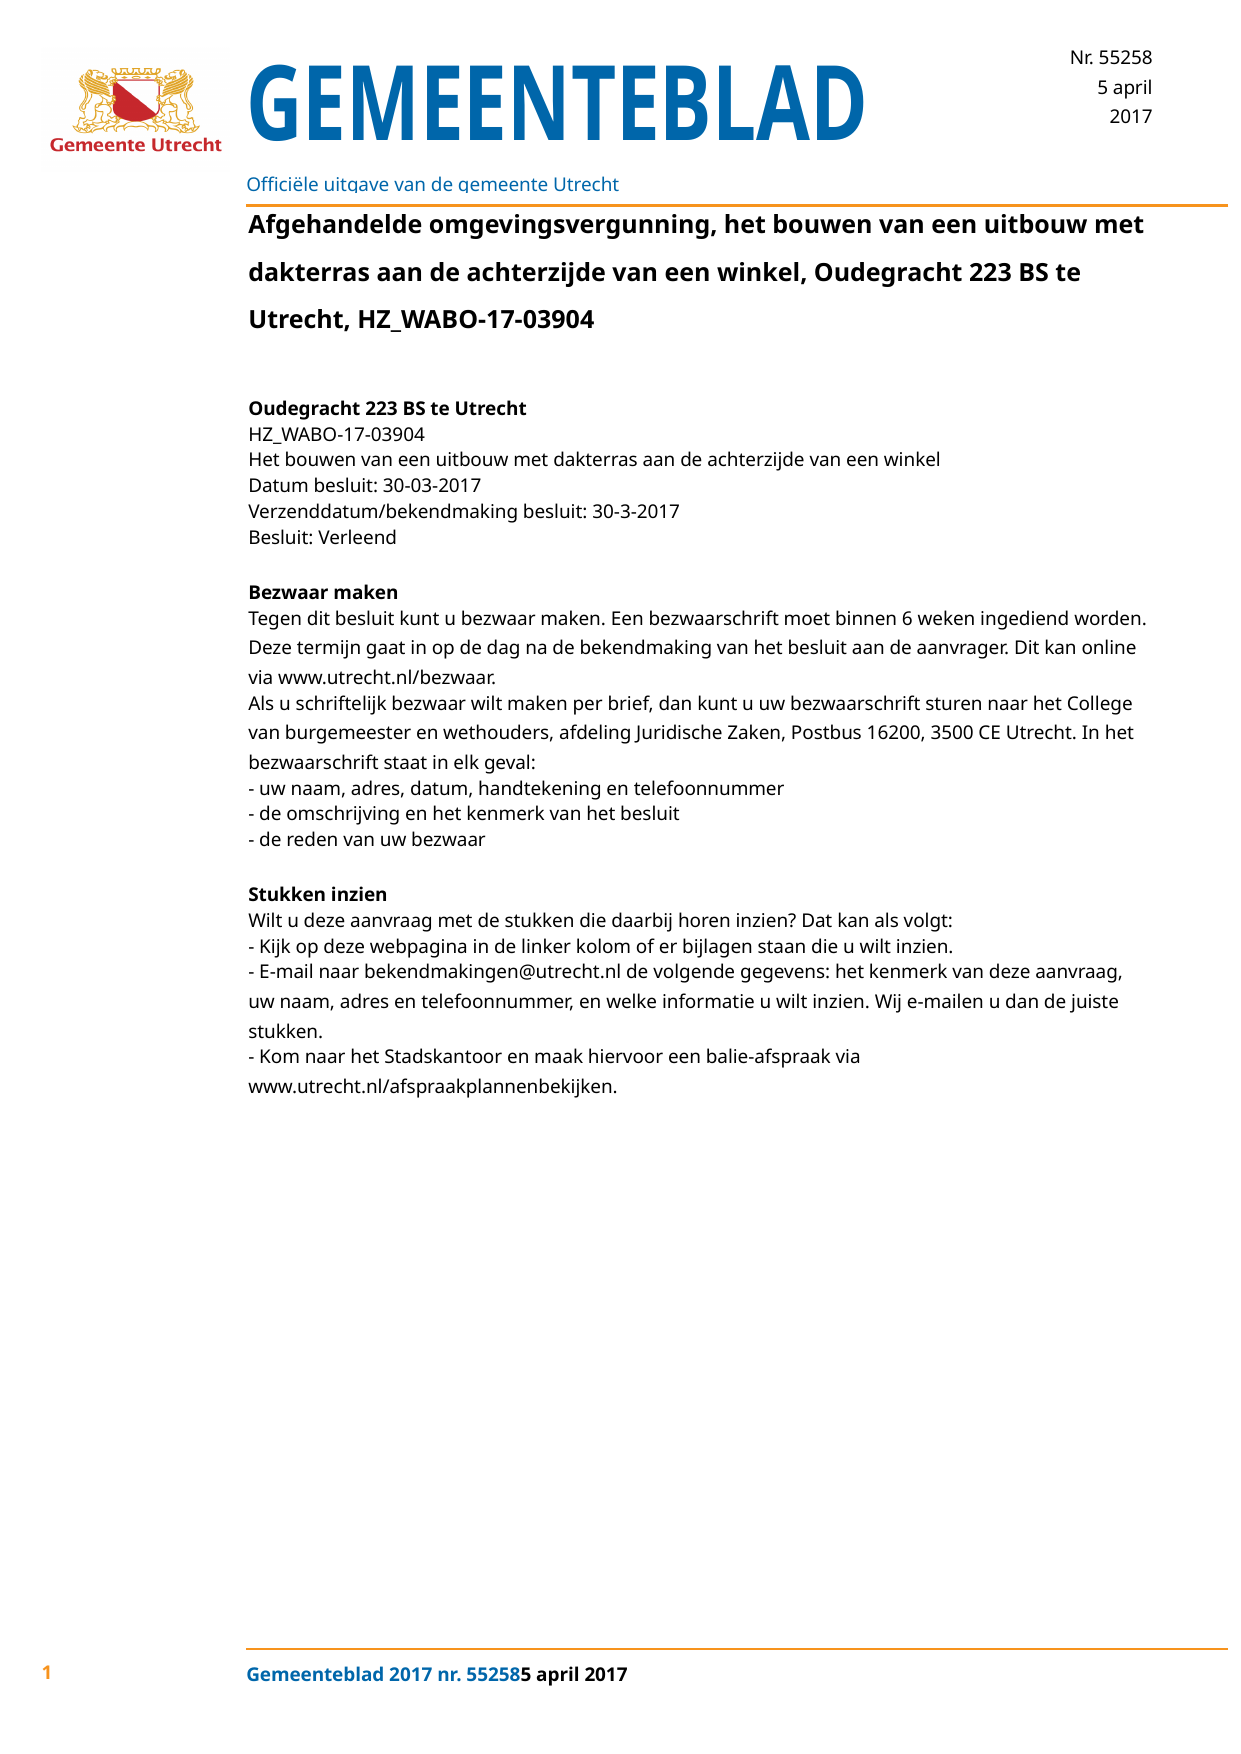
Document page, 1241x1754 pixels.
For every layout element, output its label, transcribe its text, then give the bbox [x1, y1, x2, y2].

table_header Oudegracht 223 BS te Utrecht [248, 395, 1152, 421]
table_cell - de reden van uw bezwaar [248, 826, 1152, 881]
table_cell Het bouwen van een uitbouw met dakterras aan de achterzijde van een winkel [248, 447, 1152, 472]
table_cell Tegen dit besluit kunt u bezwaar maken. Een bezwaarschrift moet binnen 6 weken ingediend worden. Deze termijn gaat in op de dag na de bekendmaking van het besluit aan de aanvrager. Dit kan online via www.utrecht.nl/bezwaar. [248, 605, 1152, 690]
table_cell - E-mail naar bekendmakingen@utrecht.nl de volgende gegevens: het kenmerk van deze aanvraag, uw naam, adres en telefoonnummer, en welke informatie u wilt inzien. Wij e-mailen u dan de juiste stukken. [248, 959, 1152, 1043]
table_cell Als u schriftelijk bezwaar wilt maken per brief, dan kunt u uw bezwaarschrift sturen naar het College van burgemeester en wethouders, afdeling Juridische Zaken, Postbus 16200, 3500 CE Utrecht. In het bezwaarschrift staat in elk geval: [248, 690, 1152, 775]
table_cell Wilt u deze aanvraag met de stukken die daarbij horen inzien? Dat kan als volgt: [248, 907, 1152, 933]
picture [41, 47, 231, 172]
text Afgehandelde omgevingsvergunning, het bouwen van een uitbouw met dakterras aan de achterzijde van een winkel, Oudegracht 223 BS te Utrecht, HZ_WABO-17-03904 [248, 207, 1152, 336]
table_cell - Kom naar het Stadskantoor en maak hiervoor een balie-afspraak via www.utrecht.nl/afspraakplannenbekijken. [248, 1044, 1152, 1099]
table_cell - uw naam, adres, datum, handtekening en telefoonnummer [248, 775, 1152, 800]
table_cell Stukken inzien [248, 881, 1152, 907]
table_cell Bezwaar maken [248, 579, 1152, 605]
table_cell Besluit: Verleend [248, 524, 1152, 579]
table_cell Verzenddatum/bekendmaking besluit: 30-3-2017 [248, 498, 1152, 524]
table_cell - de omschrijving en het kenmerk van het besluit [248, 800, 1152, 826]
table_cell Datum besluit: 30-03-2017 [248, 473, 1152, 498]
table_cell - Kijk op deze webpagina in de linker kolom of er bijlagen staan die u wilt inzien. [248, 933, 1152, 959]
table_cell HZ_WABO-17-03904 [248, 421, 1152, 447]
